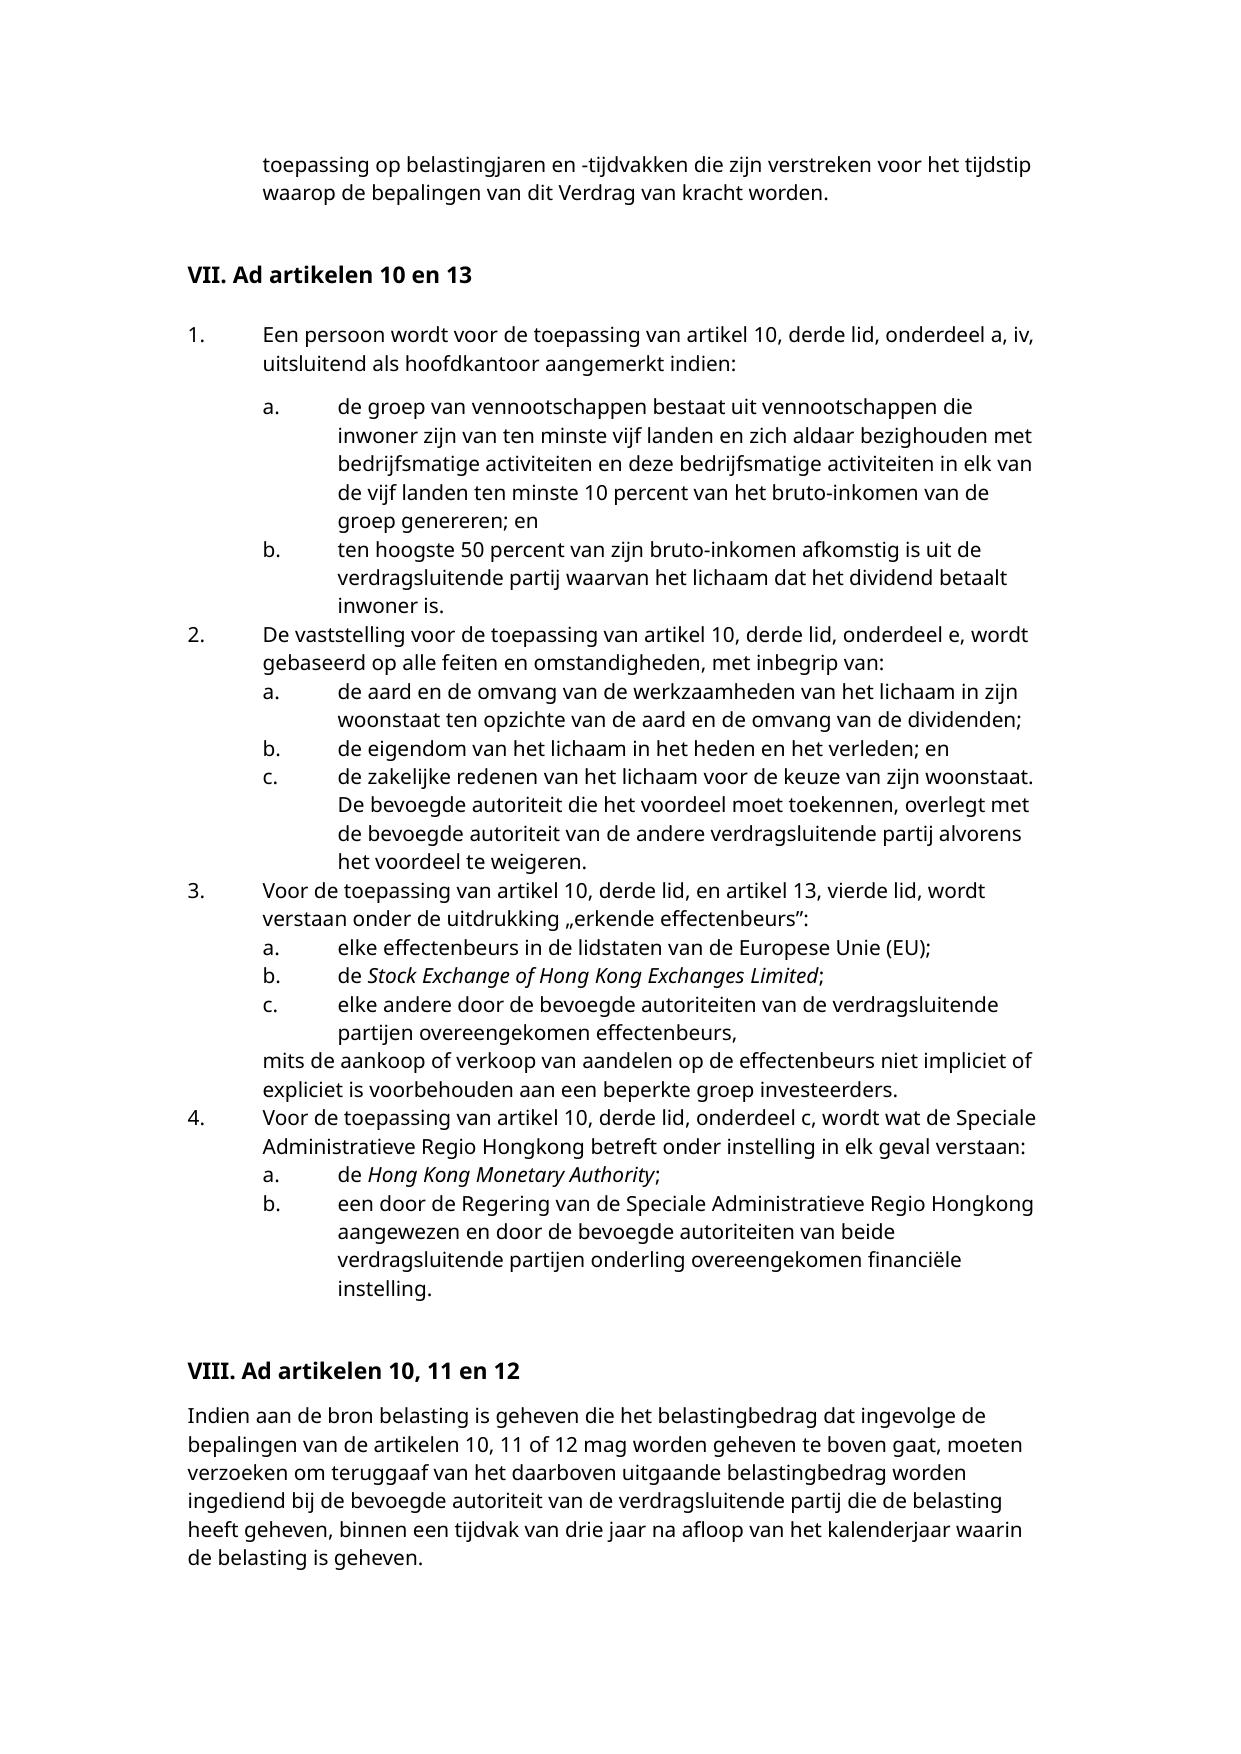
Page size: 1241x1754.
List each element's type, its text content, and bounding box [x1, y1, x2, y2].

subtitle VII. Ad artikelen 10 en 13 [187, 259, 1053, 291]
list mits de aankoop of verkoop van aandelen op de effectenbeurs niet impliciet of expliciet is voorbehouden aan een beperkte groep investeerders. [187, 1047, 1053, 1103]
subtitle VIII. Ad artikelen 10, 11 en 12 [187, 1355, 1053, 1386]
list Voor de toepassing van artikel 10, derde lid, en artikel 13, vierde lid, wordt verstaan onder de uitdrukking „erkende effectenbeurs”: [187, 876, 1053, 933]
list de aard en de omvang van de werkzaamheden van het lichaam in zijn woonstaat ten opzichte van de aard en de omvang van de dividenden; [262, 677, 1053, 734]
list elke andere door de bevoegde autoriteiten van de verdragsluitende partijen overeengekomen effectenbeurs, [262, 990, 1053, 1047]
list de eigendom van het lichaam in het heden en het verleden; en [262, 734, 1053, 762]
text Indien aan de bron belasting is geheven die het belastingbedrag dat ingevolge de bepalingen van de artikelen 10, 11 of 12 mag worden geheven te boven gaat, moeten verzoeken om teruggaaf van het daarboven uitgaande belastingbedrag worden ingediend bij de bevoegde autoriteit van de verdragsluitende partij die de belasting heeft geheven, binnen een tijdvak van drie jaar na afloop van het kalenderjaar waarin de belasting is geheven. [187, 1401, 1053, 1572]
list toepassing op belastingjaren en -tijdvakken die zijn verstreken voor het tijdstip waarop de bepalingen van dit Verdrag van kracht worden. [187, 150, 1053, 207]
list De bevoegde autoriteit die het voordeel moet toekennen, overlegt met de bevoegde autoriteit van de andere verdragsluitende partij alvorens het voordeel te weigeren. [262, 791, 1053, 876]
list Voor de toepassing van artikel 10, derde lid, onderdeel c, wordt wat de Speciale Administratieve Regio Hongkong betreft onder instelling in elk geval verstaan: [187, 1103, 1053, 1160]
list De vaststelling voor de toepassing van artikel 10, derde lid, onderdeel e, wordt gebaseerd op alle feiten en omstandigheden, met inbegrip van: [187, 620, 1053, 677]
list Een persoon wordt voor de toepassing van artikel 10, derde lid, onderdeel a, iv, uitsluitend als hoofdkantoor aangemerkt indien: [187, 321, 1053, 377]
list de groep van vennootschappen bestaat uit vennootschappen die inwoner zijn van ten minste vijf landen en zich aldaar bezighouden met bedrijfsmatige activiteiten en deze bedrijfsmatige activiteiten in elk van de vijf landen ten minste 10 percent van het bruto-inkomen van de groep genereren; en [262, 392, 1053, 535]
list een door de Regering van de Speciale Administratieve Regio Hongkong aangewezen en door de bevoegde autoriteiten van beide verdragsluitende partijen onderling overeengekomen financiële instelling. [262, 1189, 1053, 1302]
list de zakelijke redenen van het lichaam voor de keuze van zijn woonstaat. [262, 762, 1053, 791]
list de Stock Exchange of Hong Kong Exchanges Limited; [262, 961, 1053, 990]
list de Hong Kong Monetary Authority; [262, 1160, 1053, 1189]
list ten hoogste 50 percent van zijn bruto-inkomen afkomstig is uit de verdragsluitende partij waarvan het lichaam dat het dividend betaalt inwoner is. [262, 535, 1053, 620]
list elke effectenbeurs in de lidstaten van de Europese Unie (EU); [262, 933, 1053, 961]
